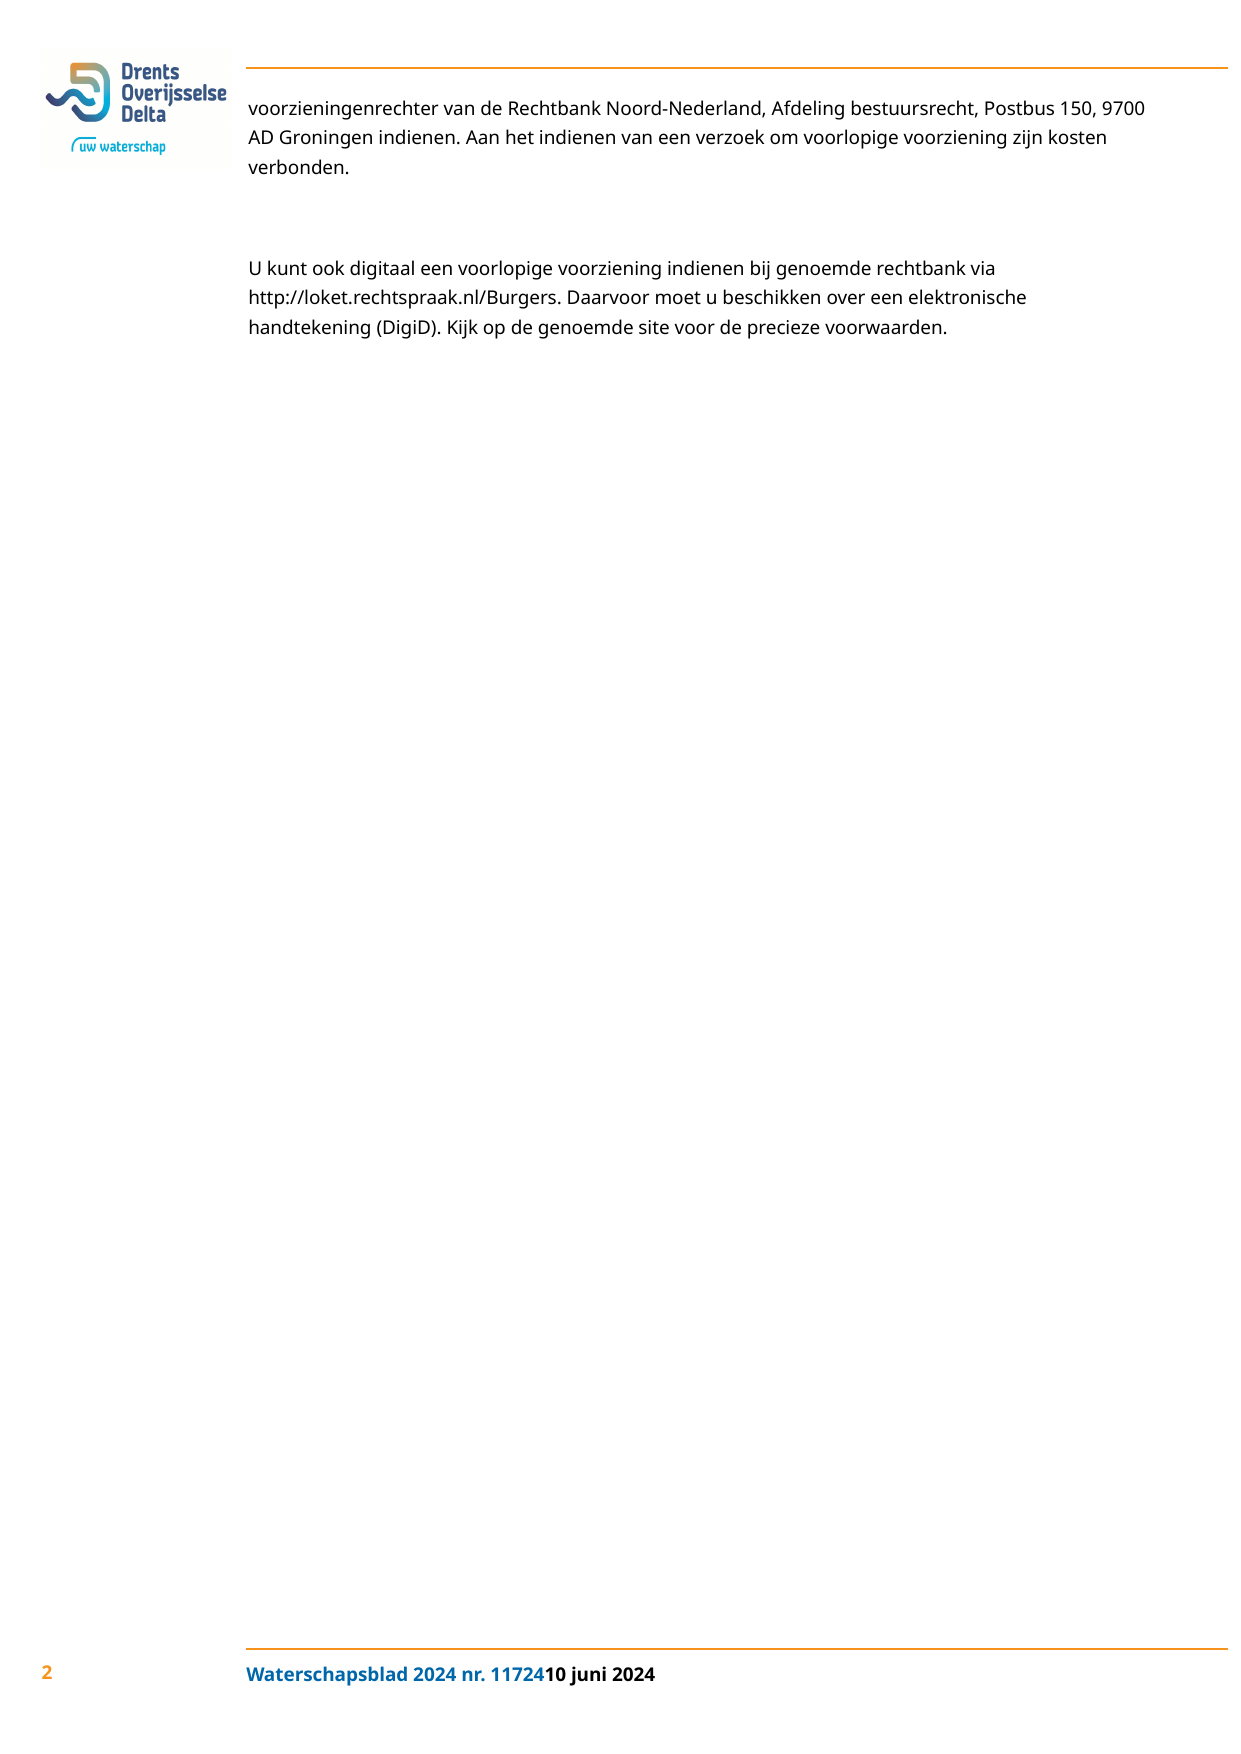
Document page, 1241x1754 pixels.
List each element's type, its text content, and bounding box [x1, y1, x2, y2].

text voorzieningenrechter van de Rechtbank Noord-Nederland, Afdeling bestuursrecht, Postbus 150, 9700 AD Groningen indienen. Aan het indienen van een verzoek om voorlopige voorziening zijn kosten verbonden. [248, 95, 1152, 180]
text U kunt ook digitaal een voorlopige voorziening indienen bij genoemde rechtbank via http://loket.rechtspraak.nl/Burgers. Daarvoor moet u beschikken over een elektronische handtekening (DigiD). Kijk op de genoemde site voor de precieze voorwaarden. [248, 255, 1152, 340]
picture [41, 47, 231, 172]
